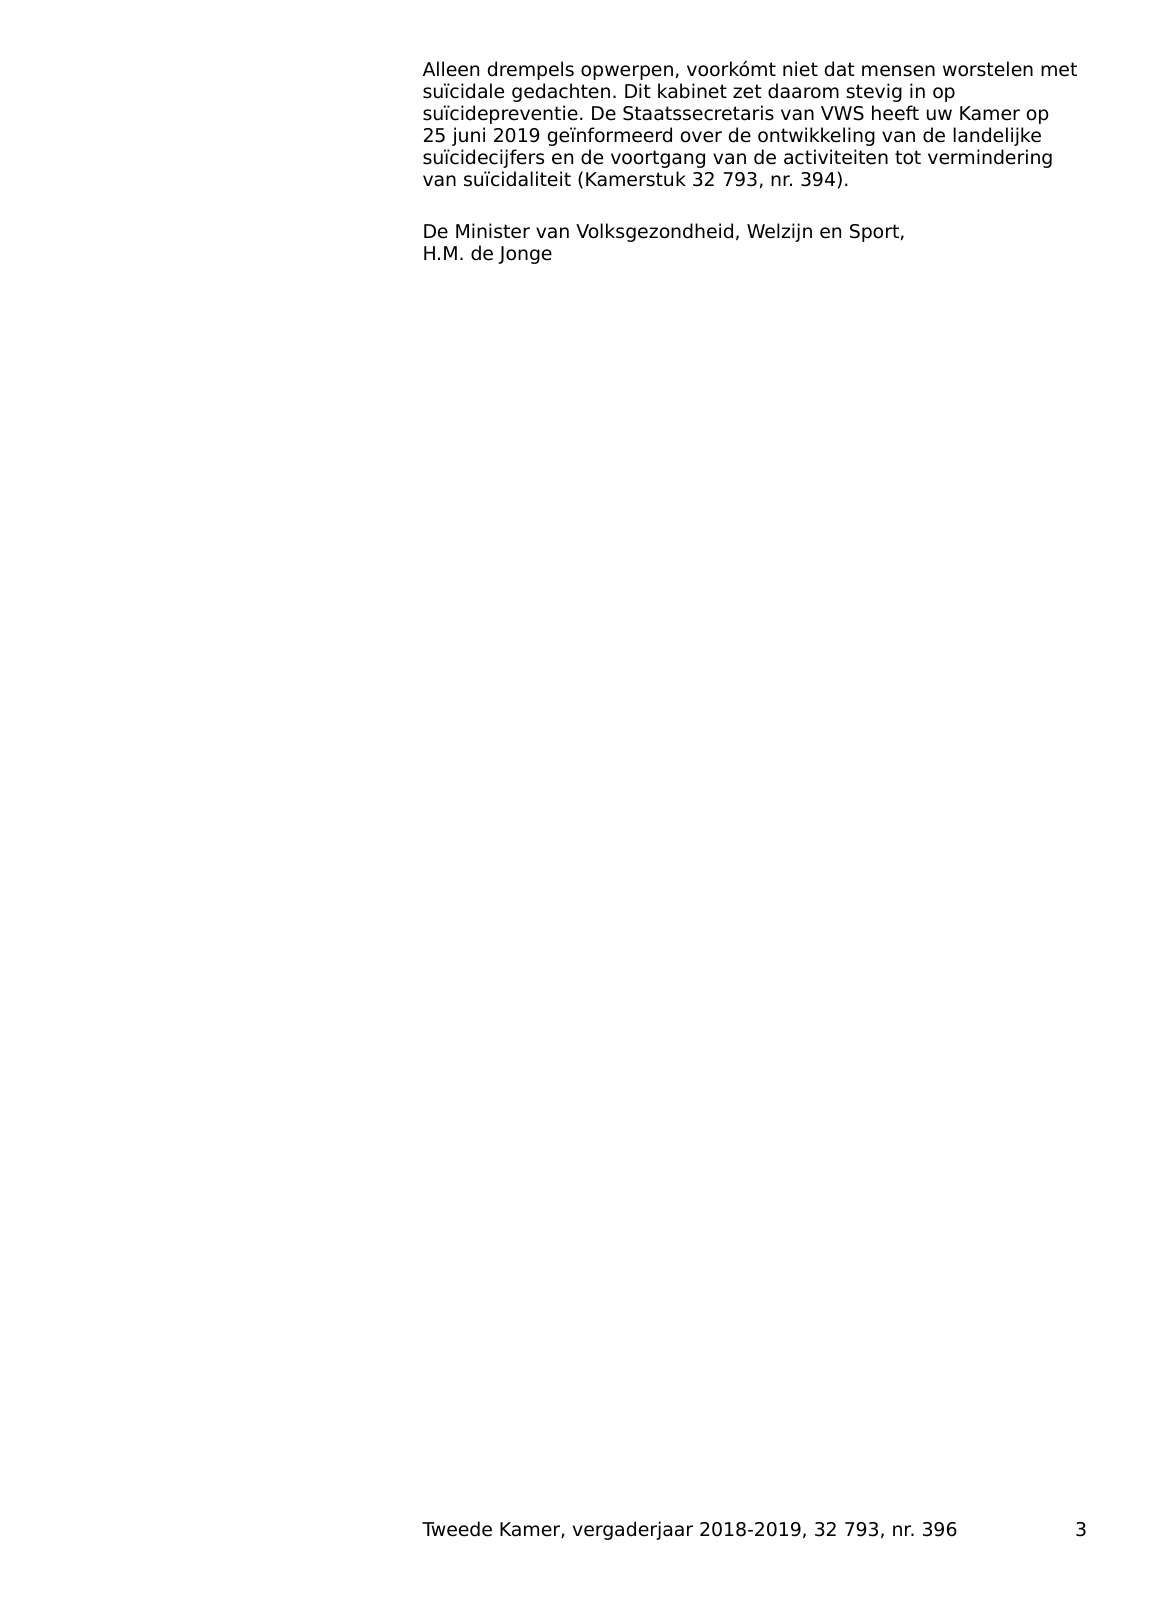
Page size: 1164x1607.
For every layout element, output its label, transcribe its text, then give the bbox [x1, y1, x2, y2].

text Alleen drempels opwerpen, voorkómt niet dat mensen worstelen met suïcidale gedachten. Dit kabinet zet daarom stevig in op suïcidepreventie. De Staatssecretaris van VWS heeft uw Kamer op 25 juni 2019 geïnformeerd over de ontwikkeling van de landelijke suïcidecijfers en de voortgang van de activiteiten tot vermindering van suïcidaliteit (Kamerstuk 32 793, nr. 394). [422, 59, 1087, 191]
text De Minister van Volksgezondheid, Welzijn en Sport, H.M. de Jonge [422, 221, 1087, 265]
